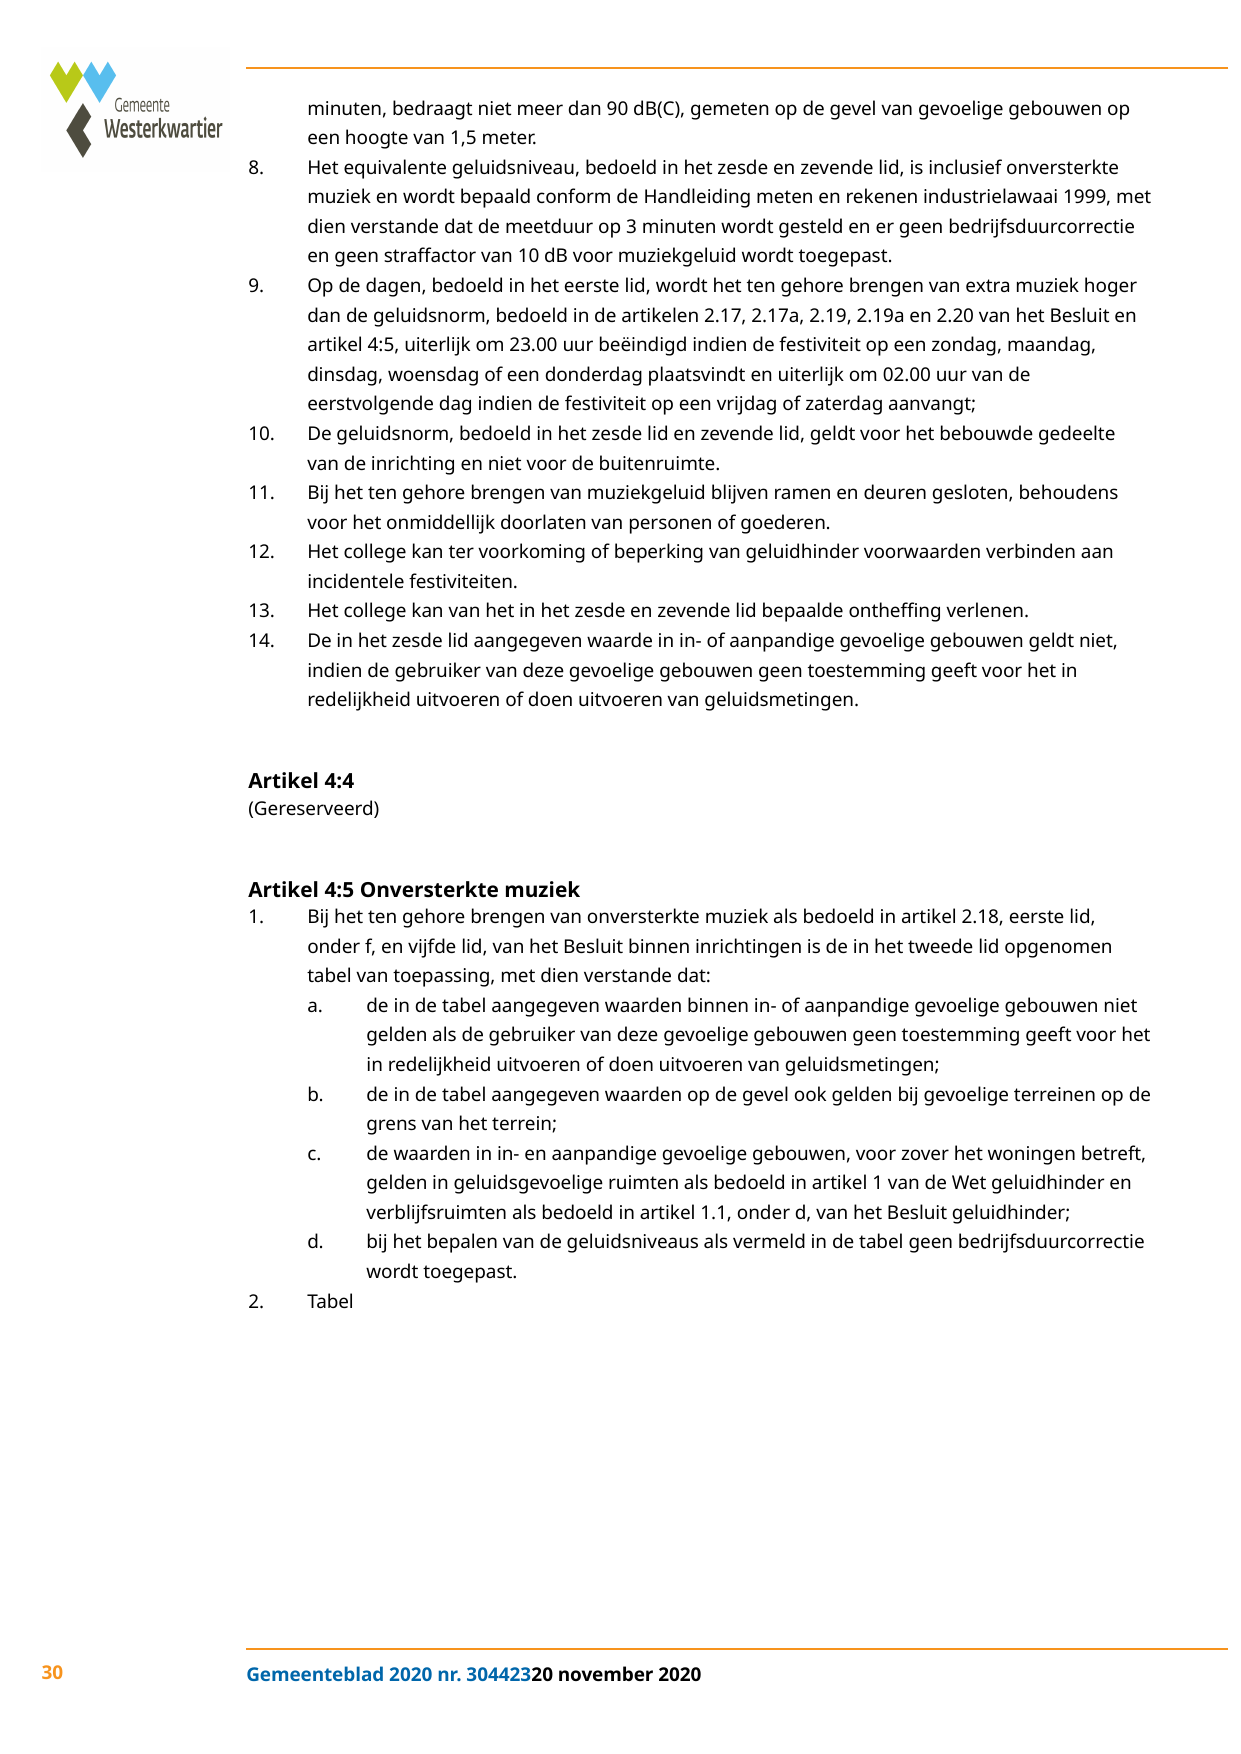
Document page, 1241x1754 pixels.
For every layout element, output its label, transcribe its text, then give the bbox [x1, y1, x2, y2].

list Tabel [248, 1288, 1152, 1314]
list Het equivalente geluidsniveau, bedoeld in het zesde en zevende lid, is inclusief onversterkte muziek en wordt bepaald conform de Handleiding meten en rekenen industrielawaai 1999, met dien verstande dat de meetduur op 3 minuten wordt gesteld en er geen bedrijfsduurcorrectie en geen straffactor van 10 dB voor muziekgeluid wordt toegepast. [248, 154, 1152, 268]
text Artikel 4:4 [248, 766, 1152, 795]
list Bij het ten gehore brengen van muziekgeluid blijven ramen en deuren gesloten, behoudens voor het onmiddellijk doorlaten van personen of goederen. [248, 479, 1152, 535]
list Op de dagen, bedoeld in het eerste lid, wordt het ten gehore brengen van extra muziek hoger dan de geluidsnorm, bedoeld in de artikelen 2.17, 2.17a, 2.19, 2.19a en 2.20 van het Besluit en artikel 4:5, uiterlijk om 23.00 uur beëindigd indien de festiviteit op een zondag, maandag, dinsdag, woensdag of een donderdag plaatsvindt en uiterlijk om 02.00 uur van de eerstvolgende dag indien de festiviteit op een vrijdag of zaterdag aanvangt; [248, 272, 1152, 416]
text Artikel 4:5 Onversterkte muziek [248, 875, 1152, 903]
text (Gereserveerd) [248, 795, 1152, 821]
list Bij het ten gehore brengen van onversterkte muziek als bedoeld in artikel 2.18, eerste lid, onder f, en vijfde lid, van het Besluit binnen inrichtingen is de in het tweede lid opgenomen tabel van toepassing, met dien verstande dat: [248, 903, 1152, 988]
list Het college kan van het in het zesde en zevende lid bepaalde ontheffing verlenen. [248, 598, 1152, 623]
list de in de tabel aangegeven waarden op de gevel ook gelden bij gevoelige terreinen op de grens van het terrein; [307, 1081, 1152, 1136]
list bij het bepalen van de geluidsniveaus als vermeld in de tabel geen bedrijfsduurcorrectie wordt toegepast. [307, 1229, 1152, 1284]
list Het college kan ter voorkoming of beperking van geluidhinder voorwaarden verbinden aan incidentele festiviteiten. [248, 538, 1152, 594]
list de waarden in in- en aanpandige gevoelige gebouwen, voor zover het woningen betreft, gelden in geluidsgevoelige ruimten als bedoeld in artikel 1 van de Wet geluidhinder en verblijfsruimten als bedoeld in artikel 1.1, onder d, van het Besluit geluidhinder; [307, 1140, 1152, 1225]
list De in het zesde lid aangegeven waarde in in- of aanpandige gevoelige gebouwen geldt niet, indien de gebruiker van deze gevoelige gebouwen geen toestemming geeft voor het in redelijkheid uitvoeren of doen uitvoeren van geluidsmetingen. [248, 627, 1152, 712]
picture [41, 47, 231, 172]
list de in de tabel aangegeven waarden binnen in- of aanpandige gevoelige gebouwen niet gelden als de gebruiker van deze gevoelige gebouwen geen toestemming geeft voor het in redelijkheid uitvoeren of doen uitvoeren van geluidsmetingen; [307, 992, 1152, 1077]
list De geluidsnorm, bedoeld in het zesde lid en zevende lid, geldt voor het bebouwde gedeelte van de inrichting en niet voor de buitenruimte. [248, 420, 1152, 476]
list minuten, bedraagt niet meer dan 90 dB(C), gemeten op de gevel van gevoelige gebouwen op een hoogte van 1,5 meter. [248, 95, 1152, 150]
